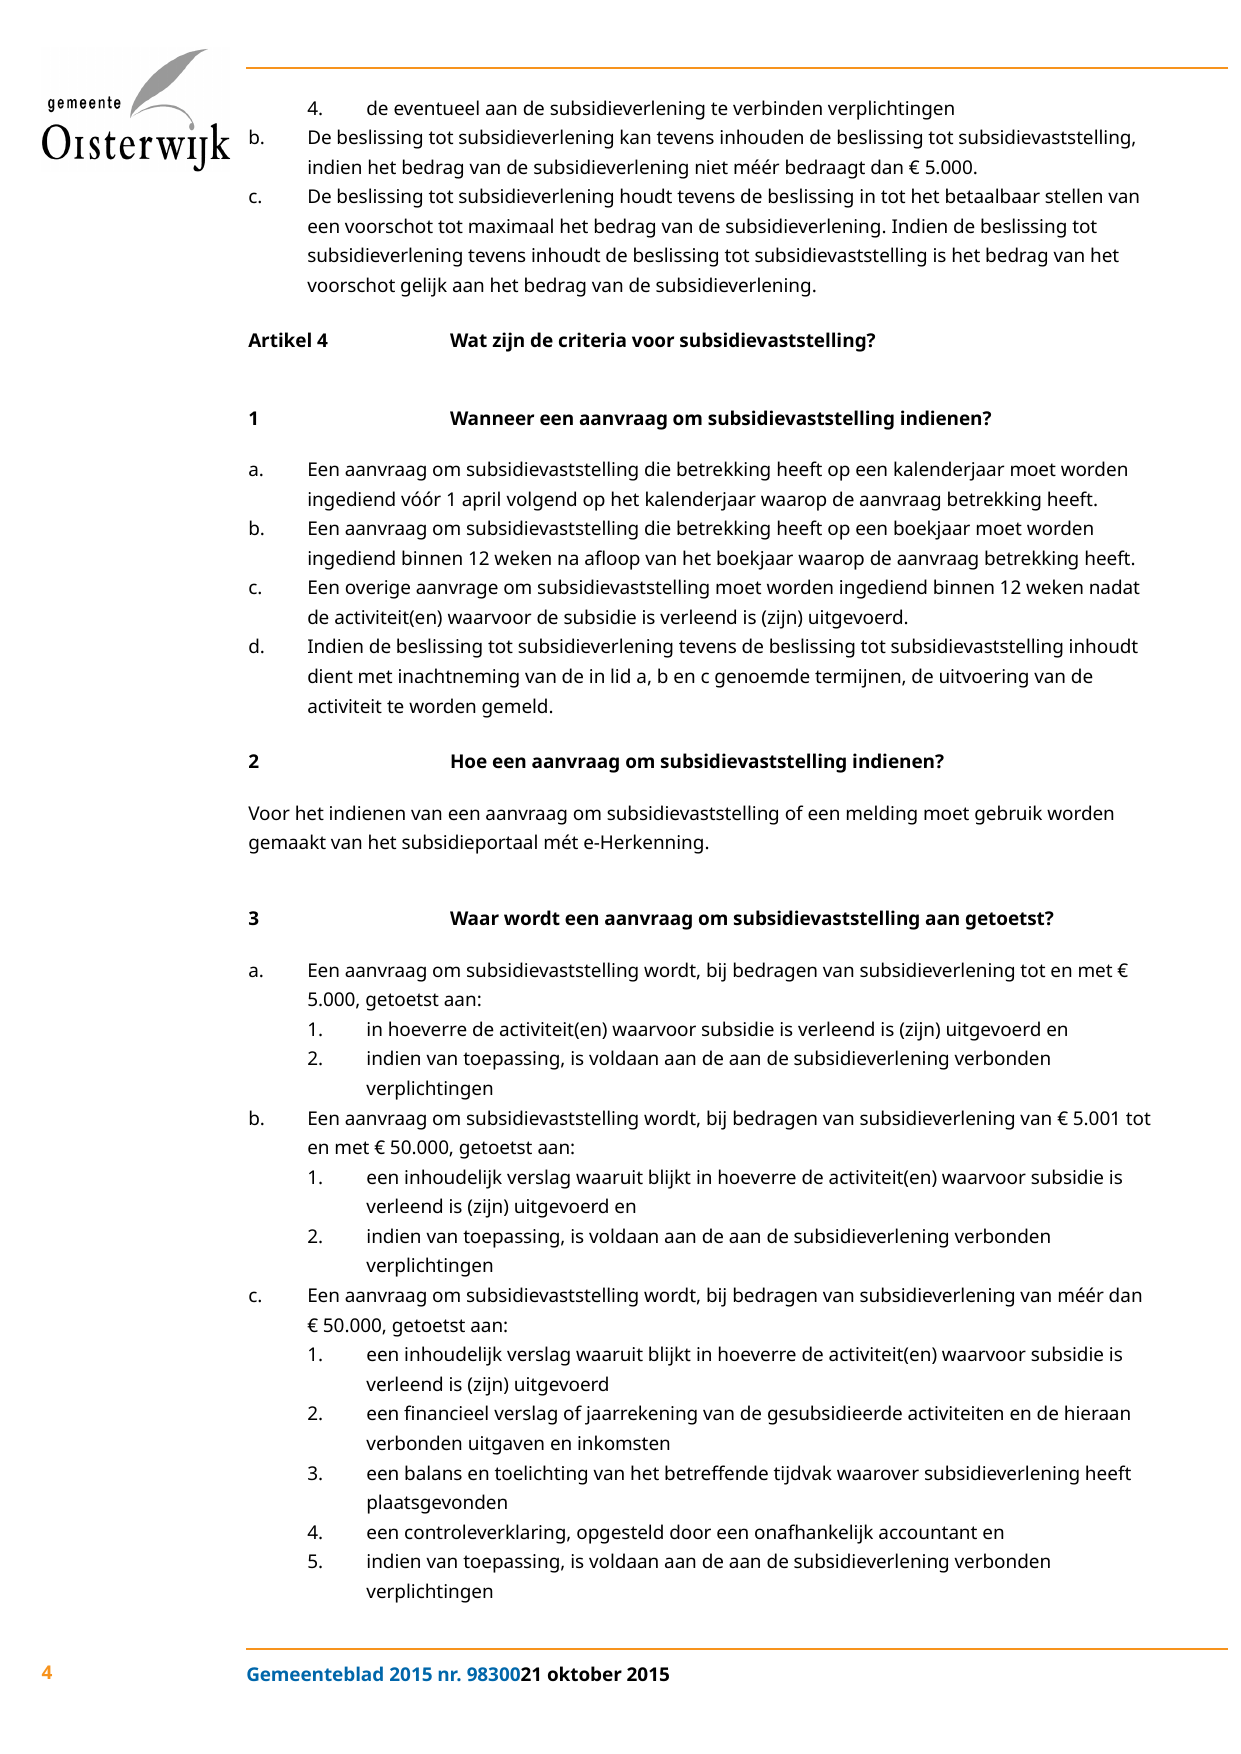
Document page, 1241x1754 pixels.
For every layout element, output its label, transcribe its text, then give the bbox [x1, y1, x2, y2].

list Een aanvraag om subsidievaststelling die betrekking heeft op een boekjaar moet worden ingediend binnen 12 weken na afloop van het boekjaar waarop de aanvraag betrekking heeft. [248, 515, 1152, 571]
list een controleverklaring, opgesteld door een onafhankelijk accountant en [307, 1519, 1152, 1545]
table_header Artikel 4 [248, 328, 450, 353]
table_header Wat zijn de criteria voor subsidievaststelling? [450, 328, 1152, 353]
table_header Wanneer een aanvraag om subsidievaststelling indienen? [450, 405, 1152, 431]
table_header 2 [248, 748, 450, 774]
list een financieel verslag of jaarrekening van de gesubsidieerde activiteiten en de hieraan verbonden uitgaven en inkomsten [307, 1401, 1152, 1456]
list Een aanvraag om subsidievaststelling wordt, bij bedragen van subsidieverlening van méér dan € 50.000, getoetst aan: [248, 1282, 1152, 1338]
list indien van toepassing, is voldaan aan de aan de subsidieverlening verbonden verplichtingen [307, 1046, 1152, 1101]
table_header 1 [248, 405, 450, 431]
list Een aanvraag om subsidievaststelling wordt, bij bedragen van subsidieverlening van € 5.001 tot en met € 50.000, getoetst aan: [248, 1105, 1152, 1160]
list de eventueel aan de subsidieverlening te verbinden verplichtingen [307, 95, 1152, 121]
list een balans en toelichting van het betreffende tijdvak waarover subsidieverlening heeft plaatsgevonden [307, 1460, 1152, 1515]
list Een overige aanvrage om subsidievaststelling moet worden ingediend binnen 12 weken nadat de activiteit(en) waarvoor de subsidie is verleend is (zijn) uitgevoerd. [248, 574, 1152, 630]
list De beslissing tot subsidieverlening houdt tevens de beslissing in tot het betaalbaar stellen van een voorschot tot maximaal het bedrag van de subsidieverlening. Indien de beslissing tot subsidieverlening tevens inhoudt de beslissing tot subsidievaststelling is het bedrag van het voorschot gelijk aan het bedrag van de subsidieverlening. [248, 183, 1152, 298]
list indien van toepassing, is voldaan aan de aan de subsidieverlening verbonden verplichtingen [307, 1548, 1152, 1604]
list in hoeverre de activiteit(en) waarvoor subsidie is verleend is (zijn) uitgevoerd en [307, 1016, 1152, 1042]
table_header Hoe een aanvraag om subsidievaststelling indienen? [450, 748, 1152, 774]
list indien van toepassing, is voldaan aan de aan de subsidieverlening verbonden verplichtingen [307, 1223, 1152, 1278]
table_header Waar wordt een aanvraag om subsidievaststelling aan getoetst? [450, 905, 1152, 931]
picture [41, 47, 231, 172]
list een inhoudelijk verslag waaruit blijkt in hoeverre de activiteit(en) waarvoor subsidie is verleend is (zijn) uitgevoerd [307, 1341, 1152, 1397]
list Een aanvraag om subsidievaststelling die betrekking heeft op een kalenderjaar moet worden ingediend vóór 1 april volgend op het kalenderjaar waarop de aanvraag betrekking heeft. [248, 456, 1152, 512]
table_header 3 [248, 905, 450, 931]
text Voor het indienen van een aanvraag om subsidievaststelling of een melding moet gebruik worden gemaakt van het subsidieportaal mét e-Herkenning. [248, 800, 1152, 855]
list Indien de beslissing tot subsidieverlening tevens de beslissing tot subsidievaststelling inhoudt dient met inachtneming van de in lid a, b en c genoemde termijnen, de uitvoering van de activiteit te worden gemeld. [248, 634, 1152, 719]
list een inhoudelijk verslag waaruit blijkt in hoeverre de activiteit(en) waarvoor subsidie is verleend is (zijn) uitgevoerd en [307, 1164, 1152, 1219]
list De beslissing tot subsidieverlening kan tevens inhouden de beslissing tot subsidievaststelling, indien het bedrag van de subsidieverlening niet méér bedraagt dan € 5.000. [248, 124, 1152, 180]
list Een aanvraag om subsidievaststelling wordt, bij bedragen van subsidieverlening tot en met € 5.000, getoetst aan: [248, 957, 1152, 1012]
